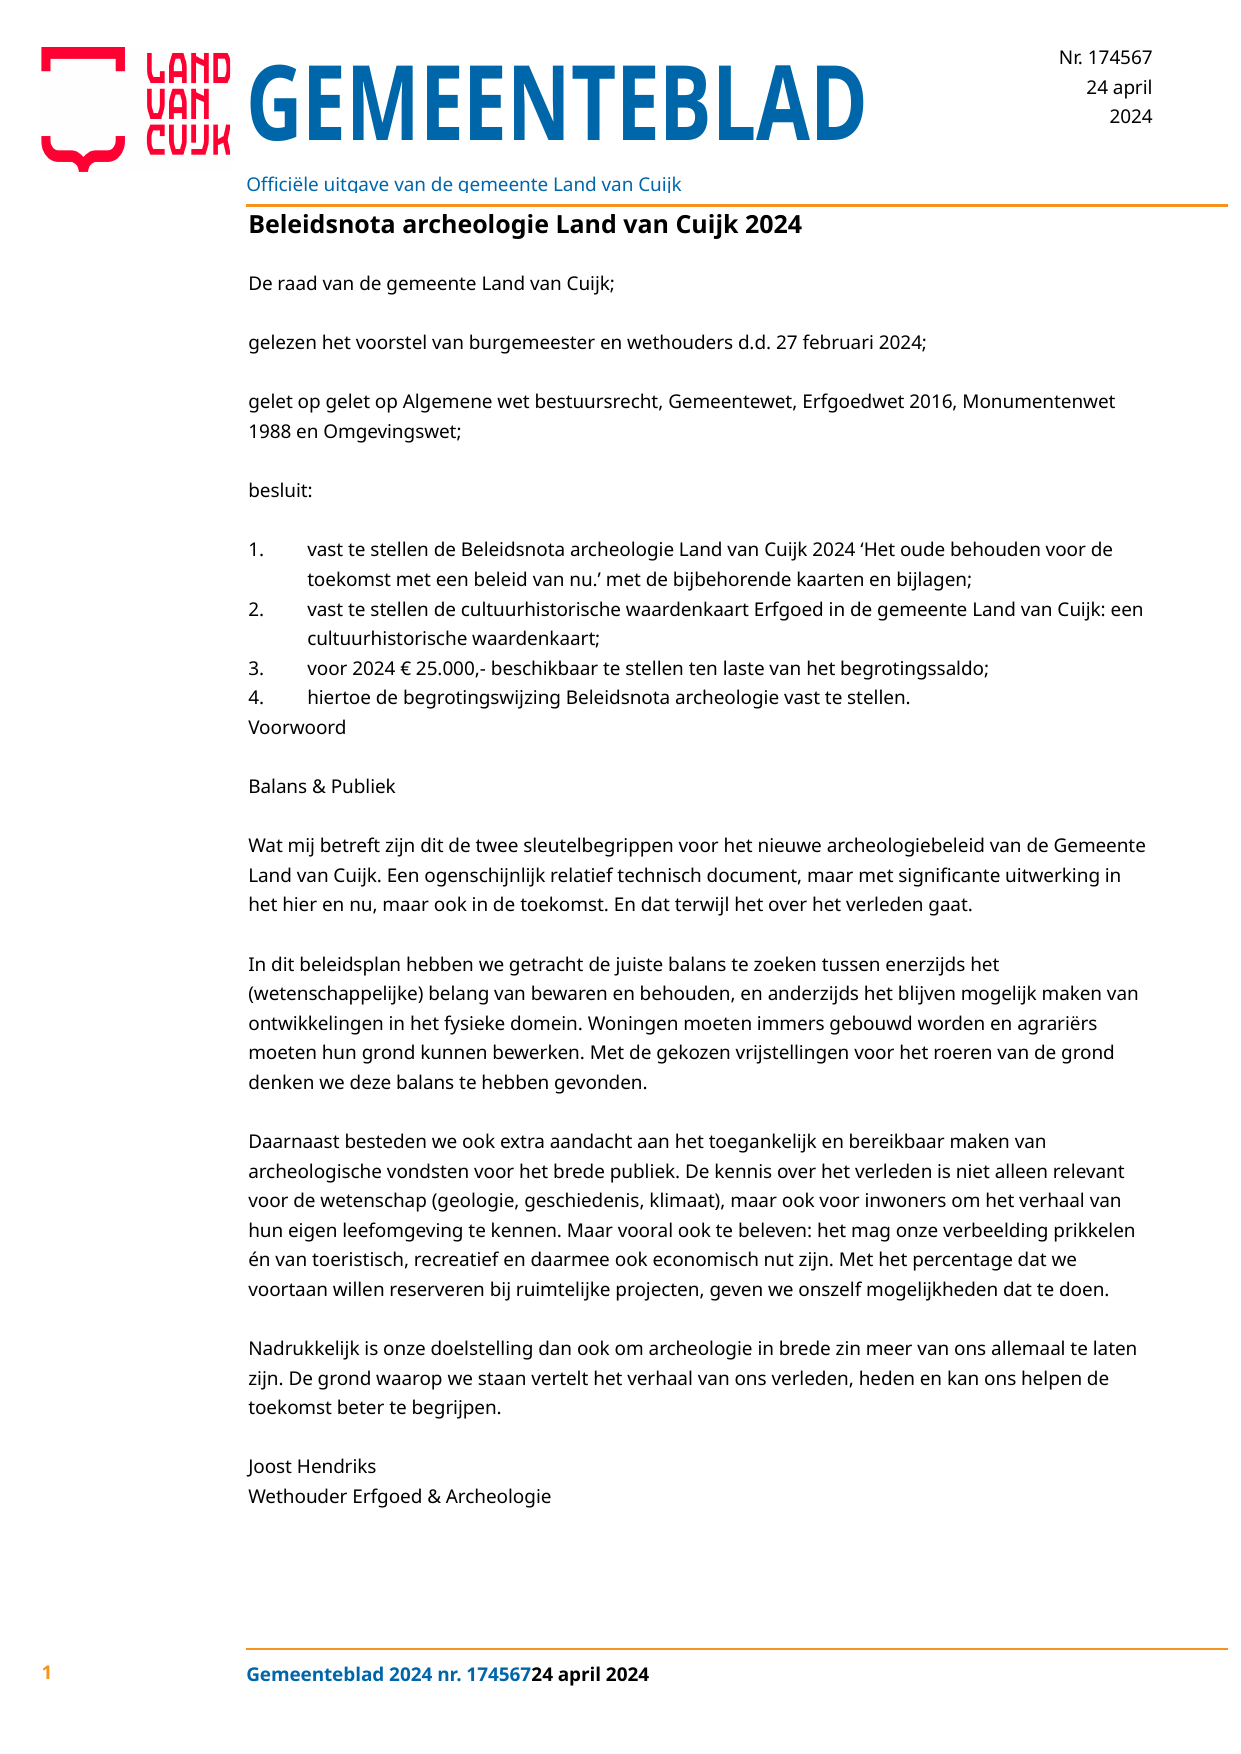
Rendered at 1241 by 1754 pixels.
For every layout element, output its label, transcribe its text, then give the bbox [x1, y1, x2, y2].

text Wethouder Erfgoed & Archeologie [248, 1483, 1152, 1509]
text In dit beleidsplan hebben we getracht de juiste balans te zoeken tussen enerzijds het (wetenschappelijke) belang van bewaren en behouden, en anderzijds het blijven mogelijk maken van ontwikkelingen in het fysieke domein. Woningen moeten immers gebouwd worden en agrariërs moeten hun grond kunnen bewerken. Met de gekozen vrijstellingen voor het roeren van de grond denken we deze balans te hebben gevonden. [248, 951, 1152, 1095]
text Balans & Publiek [248, 773, 1152, 799]
text gelezen het voorstel van burgemeester en wethouders d.d. 27 februari 2024; [248, 329, 1152, 355]
text besluit: [248, 477, 1152, 503]
list vast te stellen de cultuurhistorische waardenkaart Erfgoed in de gemeente Land van Cuijk: een cultuurhistorische waardenkaart; [248, 596, 1152, 651]
list voor 2024 € 25.000,- beschikbaar te stellen ten laste van het begrotingssaldo; [248, 655, 1152, 681]
text Wat mij betreft zijn dit de twee sleutelbegrippen voor het nieuwe archeologiebeleid van de Gemeente Land van Cuijk. Een ogenschijnlijk relatief technisch document, maar met significante uitwerking in het hier en nu, maar ook in de toekomst. En dat terwijl het over het verleden gaat. [248, 832, 1152, 917]
text gelet op gelet op Algemene wet bestuursrecht, Gemeentewet, Erfgoedwet 2016, Monumentenwet 1988 en Omgevingswet; [248, 389, 1152, 444]
text Beleidsnota archeologie Land van Cuijk 2024 [248, 207, 1152, 241]
picture [41, 47, 231, 172]
text Nadrukkelijk is onze doelstelling dan ook om archeologie in brede zin meer van ons allemaal te laten zijn. De grond waarop we staan vertelt het verhaal van ons verleden, heden en kan ons helpen de toekomst beter te begrijpen. [248, 1335, 1152, 1420]
list vast te stellen de Beleidsnota archeologie Land van Cuijk 2024 ‘Het oude behouden voor de toekomst met een beleid van nu.’ met de bijbehorende kaarten en bijlagen; [248, 537, 1152, 592]
list hiertoe de begrotingswijzing Beleidsnota archeologie vast te stellen. [248, 684, 1152, 710]
text Voorwoord [248, 714, 1152, 740]
text De raad van de gemeente Land van Cuijk; [248, 270, 1152, 296]
text Joost Hendriks [248, 1454, 1152, 1479]
text Daarnaast besteden we ook extra aandacht aan het toegankelijk en bereikbaar maken van archeologische vondsten voor het brede publiek. De kennis over het verleden is niet alleen relevant voor de wetenschap (geologie, geschiedenis, klimaat), maar ook voor inwoners om het verhaal van hun eigen leefomgeving te kennen. Maar vooral ook te beleven: het mag onze verbeelding prikkelen én van toeristisch, recreatief en daarmee ook economisch nut zijn. Met het percentage dat we voortaan willen reserveren bij ruimtelijke projecten, geven we onszelf mogelijkheden dat te doen. [248, 1128, 1152, 1302]
